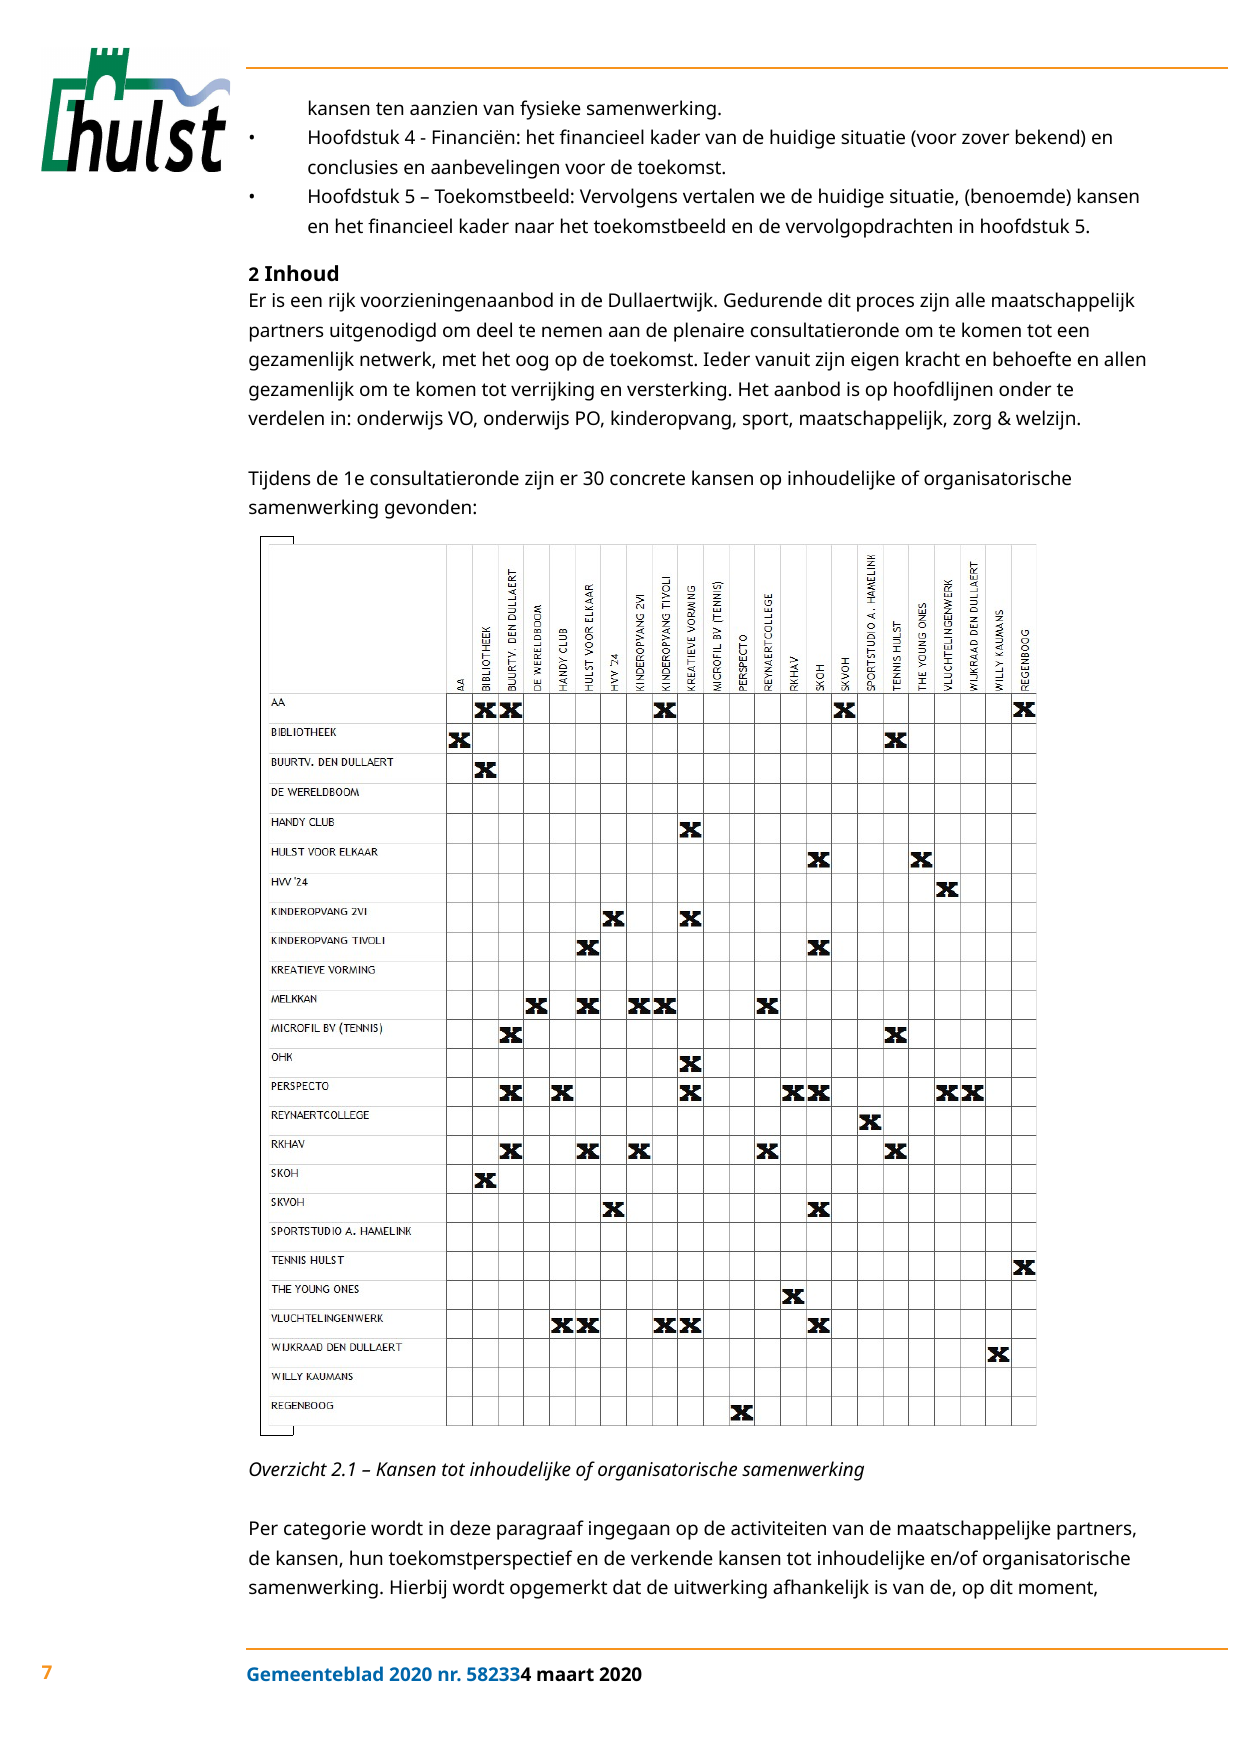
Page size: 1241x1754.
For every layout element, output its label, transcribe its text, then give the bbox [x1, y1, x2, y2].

text Overzicht 2.1 – Kansen tot inhoudelijke of organisatorische samenwerking [248, 1456, 1152, 1482]
picture [268, 544, 1037, 1426]
text Per categorie wordt in deze paragraaf ingegaan op de activiteiten van de maatschappelijke partners, de kansen, hun toekomstperspectief en de verkende kansen tot inhoudelijke en/of organisatorische samenwerking. Hierbij wordt opgemerkt dat de uitwerking afhankelijk is van de, op dit moment, [248, 1515, 1152, 1600]
text 2 Inhoud [248, 259, 1152, 287]
text Tijdens de 1e consultatieronde zijn er 30 concrete kansen op inhoudelijke of organisatorische samenwerking gevonden: [248, 465, 1152, 520]
list Hoofdstuk 5 – Toekomstbeeld: Vervolgens vertalen we de huidige situatie, (benoemde) kansen en het financieel kader naar het toekomstbeeld en de vervolgopdrachten in hoofdstuk 5. [248, 183, 1152, 239]
text Er is een rijk voorzieningenaanbod in de Dullaertwijk. Gedurende dit proces zijn alle maatschappelijk partners uitgenodigd om deel te nemen aan de plenaire consultatieronde om te komen tot een gezamenlijk netwerk, met het oog op de toekomst. Ieder vanuit zijn eigen kracht en behoefte en allen gezamenlijk om te komen tot verrijking en versterking. Het aanbod is op hoofdlijnen onder te verdelen in: onderwijs VO, onderwijs PO, kinderopvang, sport, maatschappelijk, zorg & welzijn. [248, 287, 1152, 431]
picture [41, 47, 231, 172]
list kansen ten aanzien van fysieke samenwerking. [248, 95, 1152, 121]
list Hoofdstuk 4 - Financiën: het financieel kader van de huidige situatie (voor zover bekend) en conclusies en aanbevelingen voor de toekomst. [248, 124, 1152, 180]
